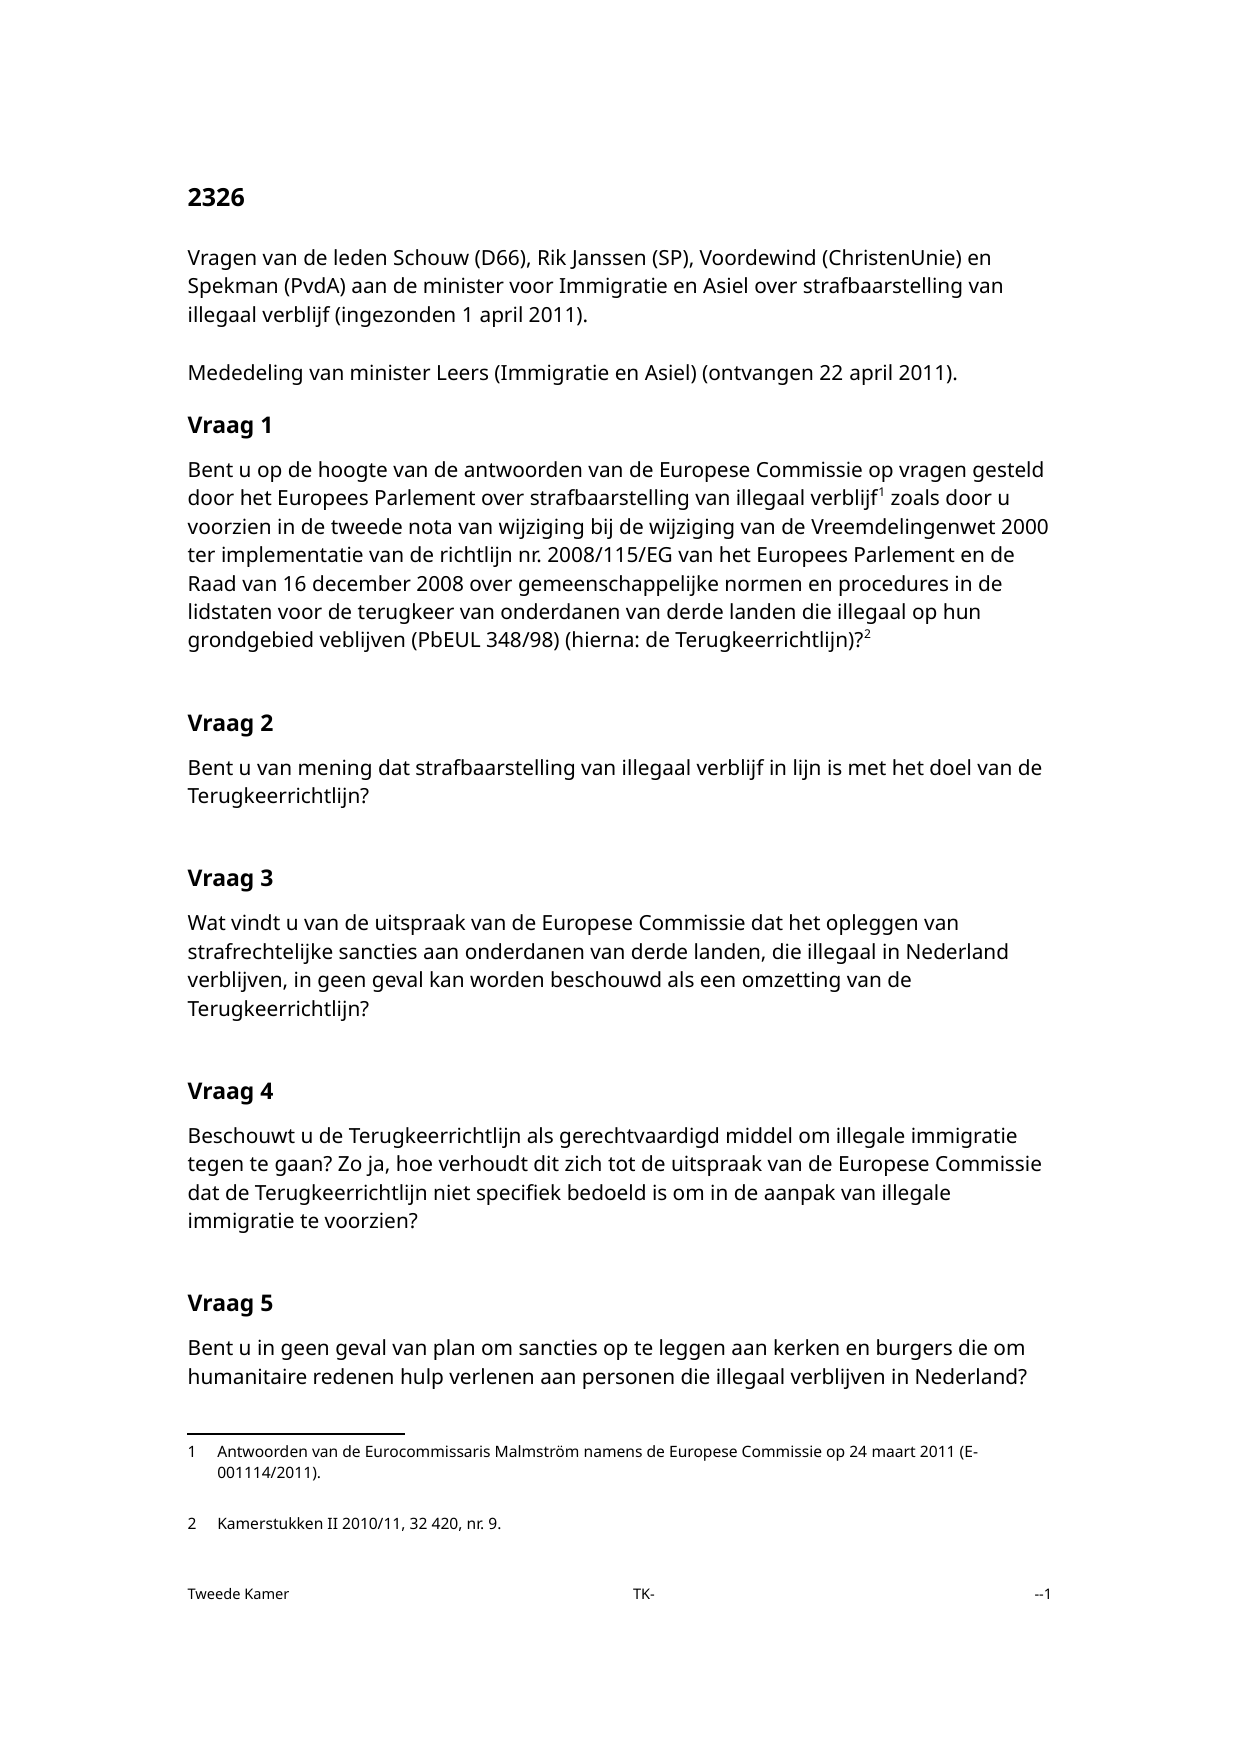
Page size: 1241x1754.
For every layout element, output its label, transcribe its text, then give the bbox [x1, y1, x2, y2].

text Wat vindt u van de uitspraak van de Europese Commissie dat het opleggen van strafrechtelijke sancties aan onderdanen van derde landen, die illegaal in Nederland verblijven, in geen geval kan worden beschouwd als een omzetting van de Terugkeerrichtlijn? [187, 908, 1053, 1022]
text Bent u van mening dat strafbaarstelling van illegaal verblijf in lijn is met het doel van de Terugkeerrichtlijn? [187, 753, 1053, 810]
text Kamerstukken II 2010/11, 32 420, nr. 9. [187, 1506, 1053, 1534]
subtitle Vraag 1 [187, 409, 1053, 440]
subtitle Vraag 3 [187, 862, 1053, 893]
text Vragen van de leden Schouw (D66), Rik Janssen (SP), Voordewind (ChristenUnie) en Spekman (PvdA) aan de minister voor Immigratie en Asiel over strafbaarstelling van illegaal verblijf (ingezonden 1 april 2011). [187, 243, 1053, 328]
subtitle Vraag 4 [187, 1075, 1053, 1106]
text Mededeling van minister Leers (Immigratie en Asiel) (ontvangen 22 april 2011). [187, 358, 1053, 386]
text Antwoorden van de Eurocommissaris Malmström namens de Europese Commissie op 24 maart 2011 (E-001114/2011). [187, 1419, 1053, 1476]
text Bent u in geen geval van plan om sancties op te leggen aan kerken en burgers die om humanitaire redenen hulp verlenen aan personen die illegaal verblijven in Nederland? [187, 1333, 1053, 1390]
subtitle Vraag 5 [187, 1287, 1053, 1318]
text 2326 [187, 179, 1053, 213]
subtitle Vraag 2 [187, 707, 1053, 738]
text Beschouwt u de Terugkeerrichtlijn als gerechtvaardigd middel om illegale immigratie tegen te gaan? Zo ja, hoe verhoudt dit zich tot de uitspraak van de Europese Commissie dat de Terugkeerrichtlijn niet specifiek bedoeld is om in de aanpak van illegale immigratie te voorzien? [187, 1121, 1053, 1235]
text Bent u op de hoogte van de antwoorden van de Europese Commissie op vragen gesteld door het Europees Parlement over strafbaarstelling van illegaal verblijf zoals door u voorzien in de tweede nota van wijziging bij de wijziging van de Vreemdelingenwet 2000 ter implementatie van de richtlijn nr. 2008/115/EG van het Europees Parlement en de Raad van 16 december 2008 over gemeenschappelijke normen en procedures in de lidstaten voor de terugkeer van onderdanen van derde landen die illegaal op hun grondgebied veblijven (PbEUL 348/98) (hierna: de Terugkeerrichtlijn)? [187, 455, 1053, 654]
